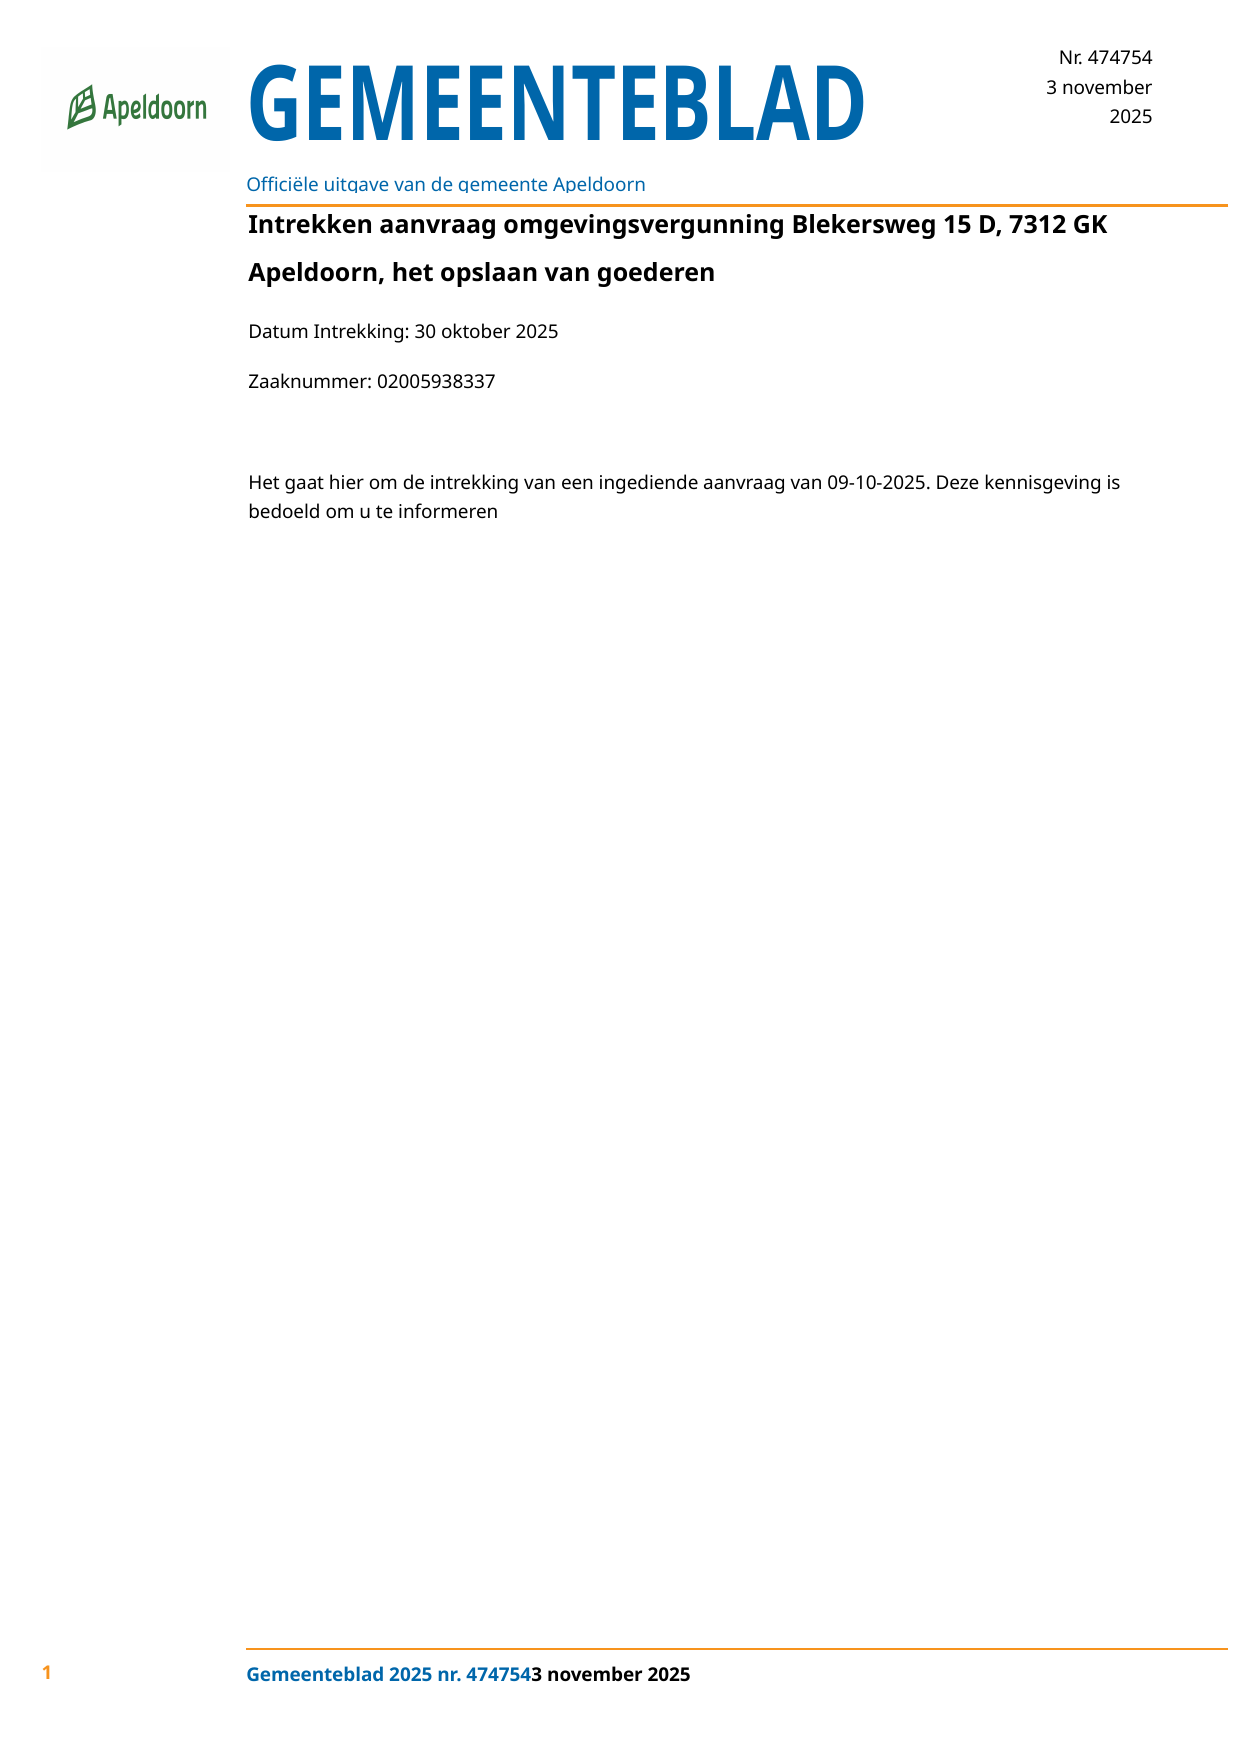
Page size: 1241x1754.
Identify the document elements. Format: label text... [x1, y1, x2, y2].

text Het gaat hier om de intrekking van een ingediende aanvraag van 09-10-2025. Deze kennisgeving is bedoeld om u te informeren [248, 469, 1152, 524]
text Datum Intrekking: 30 oktober 2025 [248, 318, 1152, 344]
text Intrekken aanvraag omgevingsvergunning Blekersweg 15 D, 7312 GK Apeldoorn, het opslaan van goederen [248, 207, 1152, 288]
picture [41, 47, 231, 172]
text Zaaknummer: 02005938337 [248, 368, 1152, 394]
